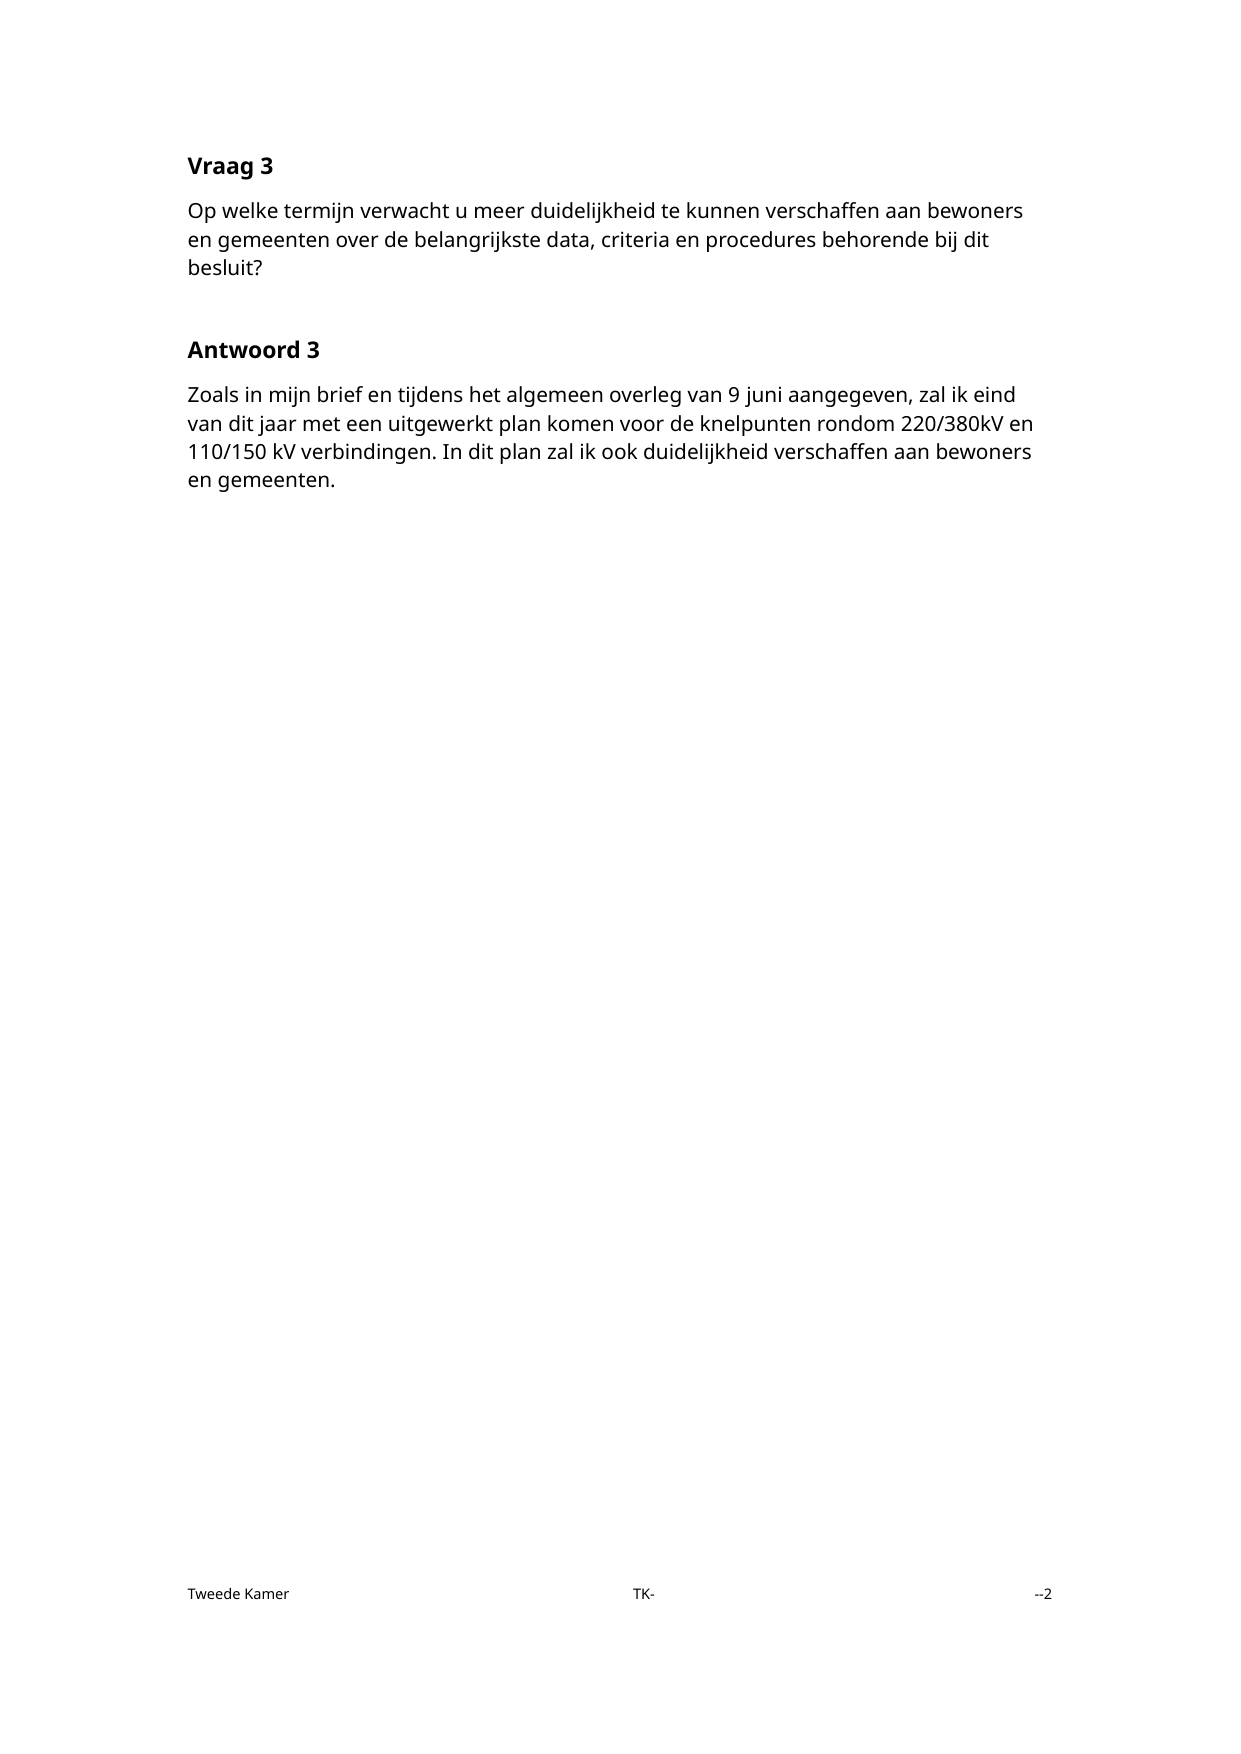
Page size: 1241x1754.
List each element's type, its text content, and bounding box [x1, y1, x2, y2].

subtitle Antwoord 3 [187, 334, 1053, 365]
subtitle Vraag 3 [187, 150, 1053, 181]
text Zoals in mijn brief en tijdens het algemeen overleg van 9 juni aangegeven, zal ik eind van dit jaar met een uitgewerkt plan komen voor de knelpunten rondom 220/380kV en 110/150 kV verbindingen. In dit plan zal ik ook duidelijkheid verschaffen aan bewoners en gemeenten. [187, 380, 1053, 494]
text Op welke termijn verwacht u meer duidelijkheid te kunnen verschaffen aan bewoners en gemeenten over de belangrijkste data, criteria en procedures behorende bij dit besluit? [187, 196, 1053, 282]
